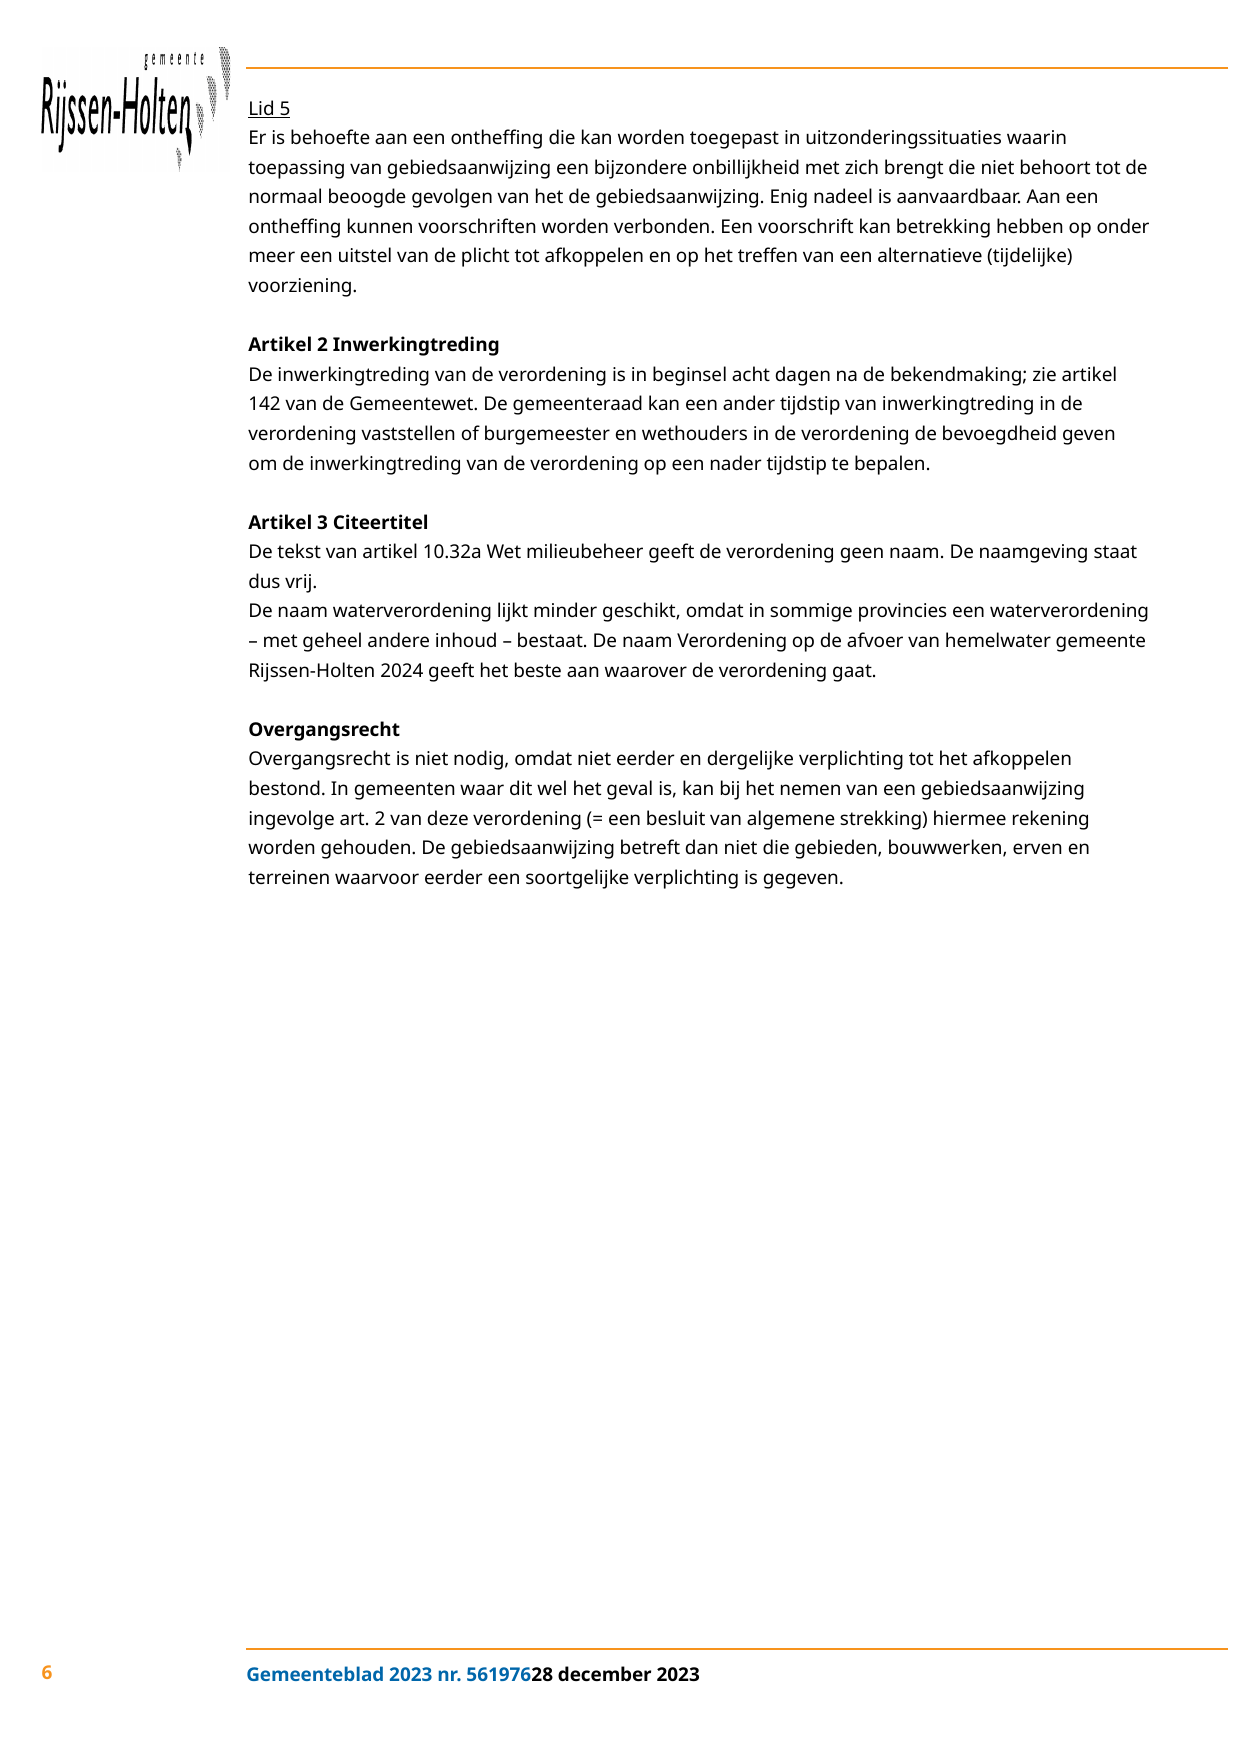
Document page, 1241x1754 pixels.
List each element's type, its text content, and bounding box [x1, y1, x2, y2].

text De inwerkingtreding van de verordening is in beginsel acht dagen na de bekendmaking; zie artikel 142 van de Gemeentewet. De gemeenteraad kan een ander tijdstip van inwerkingtreding in de verordening vaststellen of burgemeester en wethouders in de verordening de bevoegdheid geven [248, 361, 1152, 446]
text De tekst van artikel 10.32a Wet milieubeheer geeft de verordening geen naam. De naamgeving staat dus vrij. [248, 538, 1152, 594]
text om de inwerkingtreding van de verordening op een nader tijdstip te bepalen. [248, 450, 1152, 476]
text Artikel 3 Citeertitel [248, 509, 1152, 535]
text Er is behoefte aan een ontheffing die kan worden toegepast in uitzonderingssituaties waarin toepassing van gebiedsaanwijzing een bijzondere onbillijkheid met zich brengt die niet behoort tot de normaal beoogde gevolgen van het de gebiedsaanwijzing. Enig nadeel is aanvaardbaar. Aan een ontheffing kunnen voorschriften worden verbonden. Een voorschrift kan betrekking hebben op onder meer een uitstel van de plicht tot afkoppelen en op het treffen van een alternatieve (tijdelijke) voorziening. [248, 124, 1152, 298]
picture [41, 47, 231, 172]
text De naam waterverordening lijkt minder geschikt, omdat in sommige provincies een waterverordening – met geheel andere inhoud – bestaat. De naam Verordening op de afvoer van hemelwater gemeente Rijssen-Holten 2024 geeft het beste aan waarover de verordening gaat. [248, 598, 1152, 683]
text Lid 5 [248, 95, 1152, 121]
text Artikel 2 Inwerkingtreding [248, 331, 1152, 357]
text Overgangsrecht [248, 716, 1152, 742]
text Overgangsrecht is niet nodig, omdat niet eerder en dergelijke verplichting tot het afkoppelen bestond. In gemeenten waar dit wel het geval is, kan bij het nemen van een gebiedsaanwijzing ingevolge art. 2 van deze verordening (= een besluit van algemene strekking) hiermee rekening worden gehouden. De gebiedsaanwijzing betreft dan niet die gebieden, bouwwerken, erven en terreinen waarvoor eerder een soortgelijke verplichting is gegeven. [248, 746, 1152, 890]
